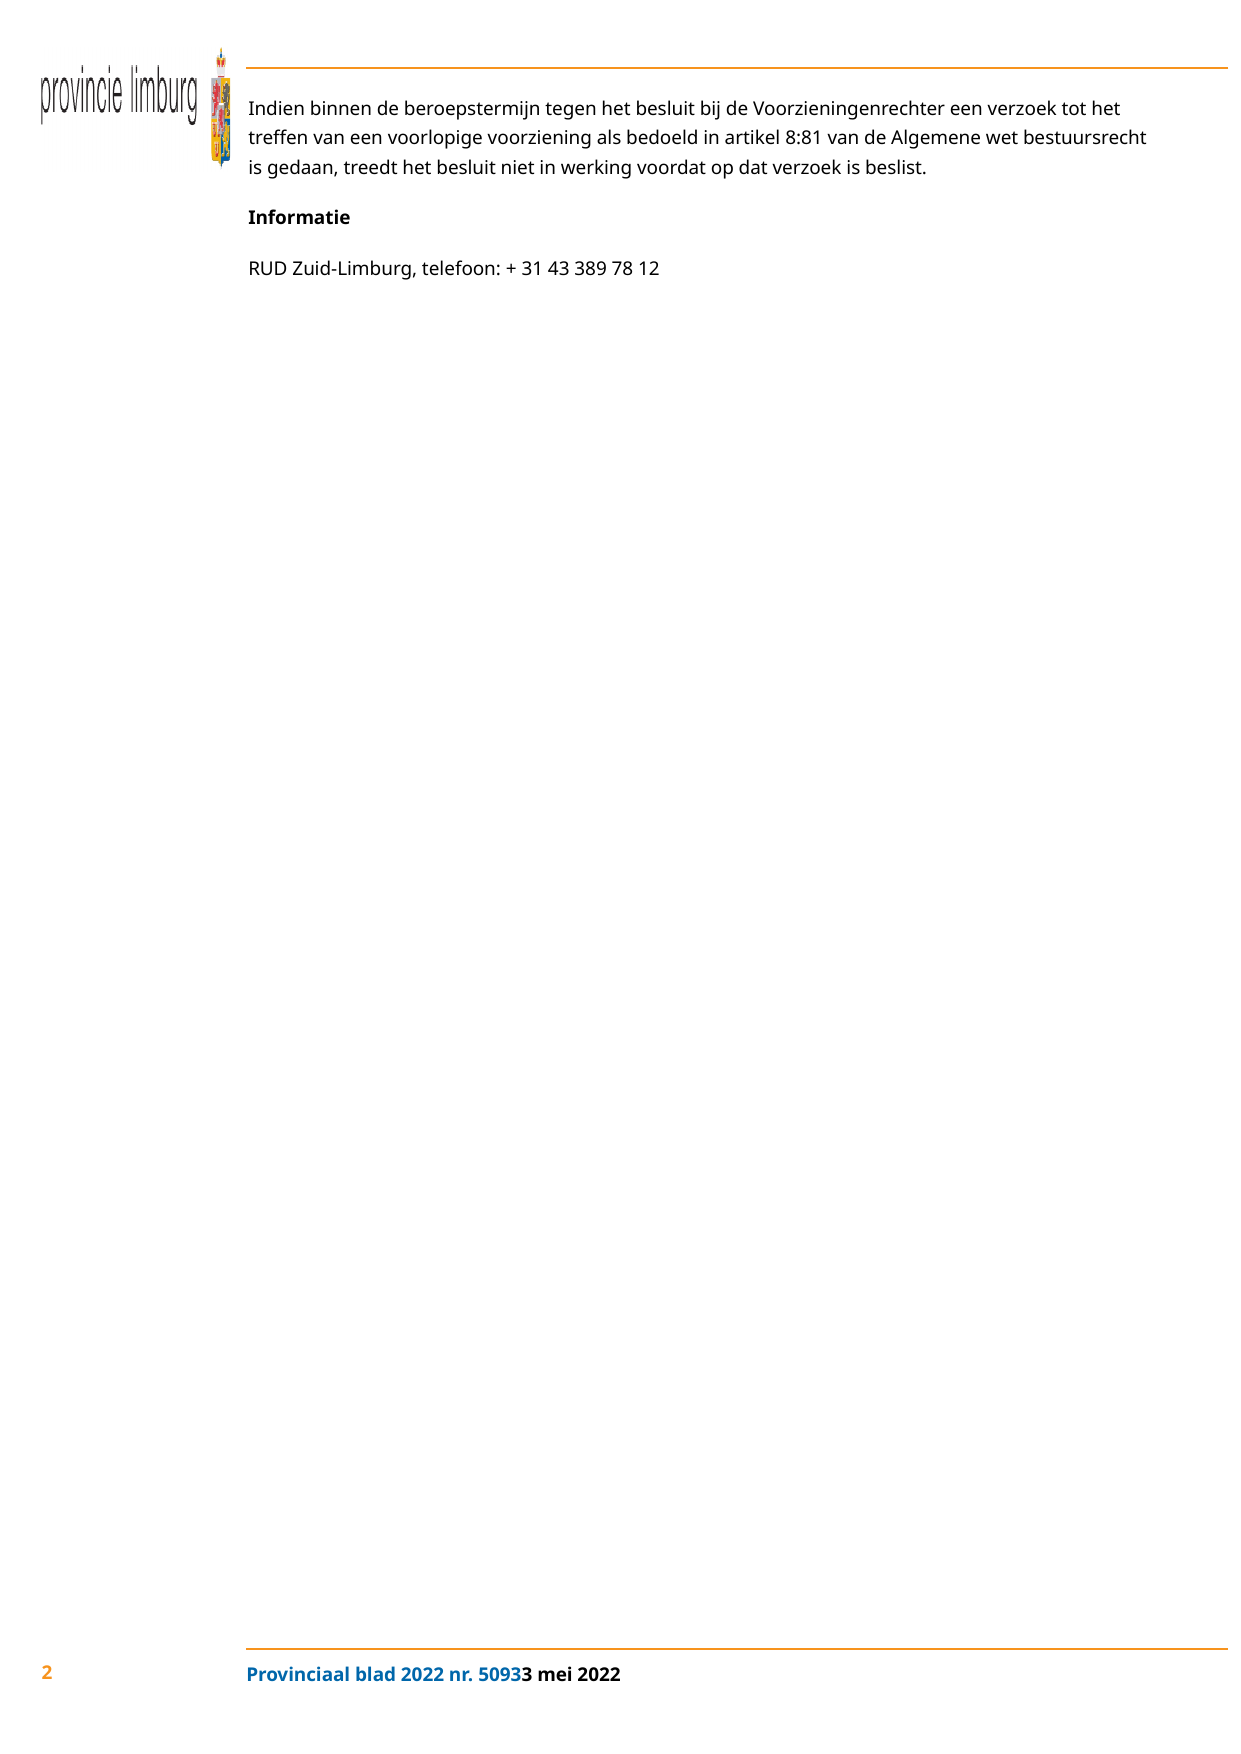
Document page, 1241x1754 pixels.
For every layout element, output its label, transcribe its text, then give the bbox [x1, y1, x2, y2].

text Informatie [248, 204, 1152, 230]
text Indien binnen de beroepstermijn tegen het besluit bij de Voorzieningenrechter een verzoek tot het treffen van een voorlopige voorziening als bedoeld in artikel 8:81 van de Algemene wet bestuursrecht is gedaan, treedt het besluit niet in werking voordat op dat verzoek is beslist. [248, 95, 1152, 180]
picture [41, 47, 231, 172]
text RUD Zuid-Limburg, telefoon: + 31 43 389 78 12 [248, 255, 1152, 281]
